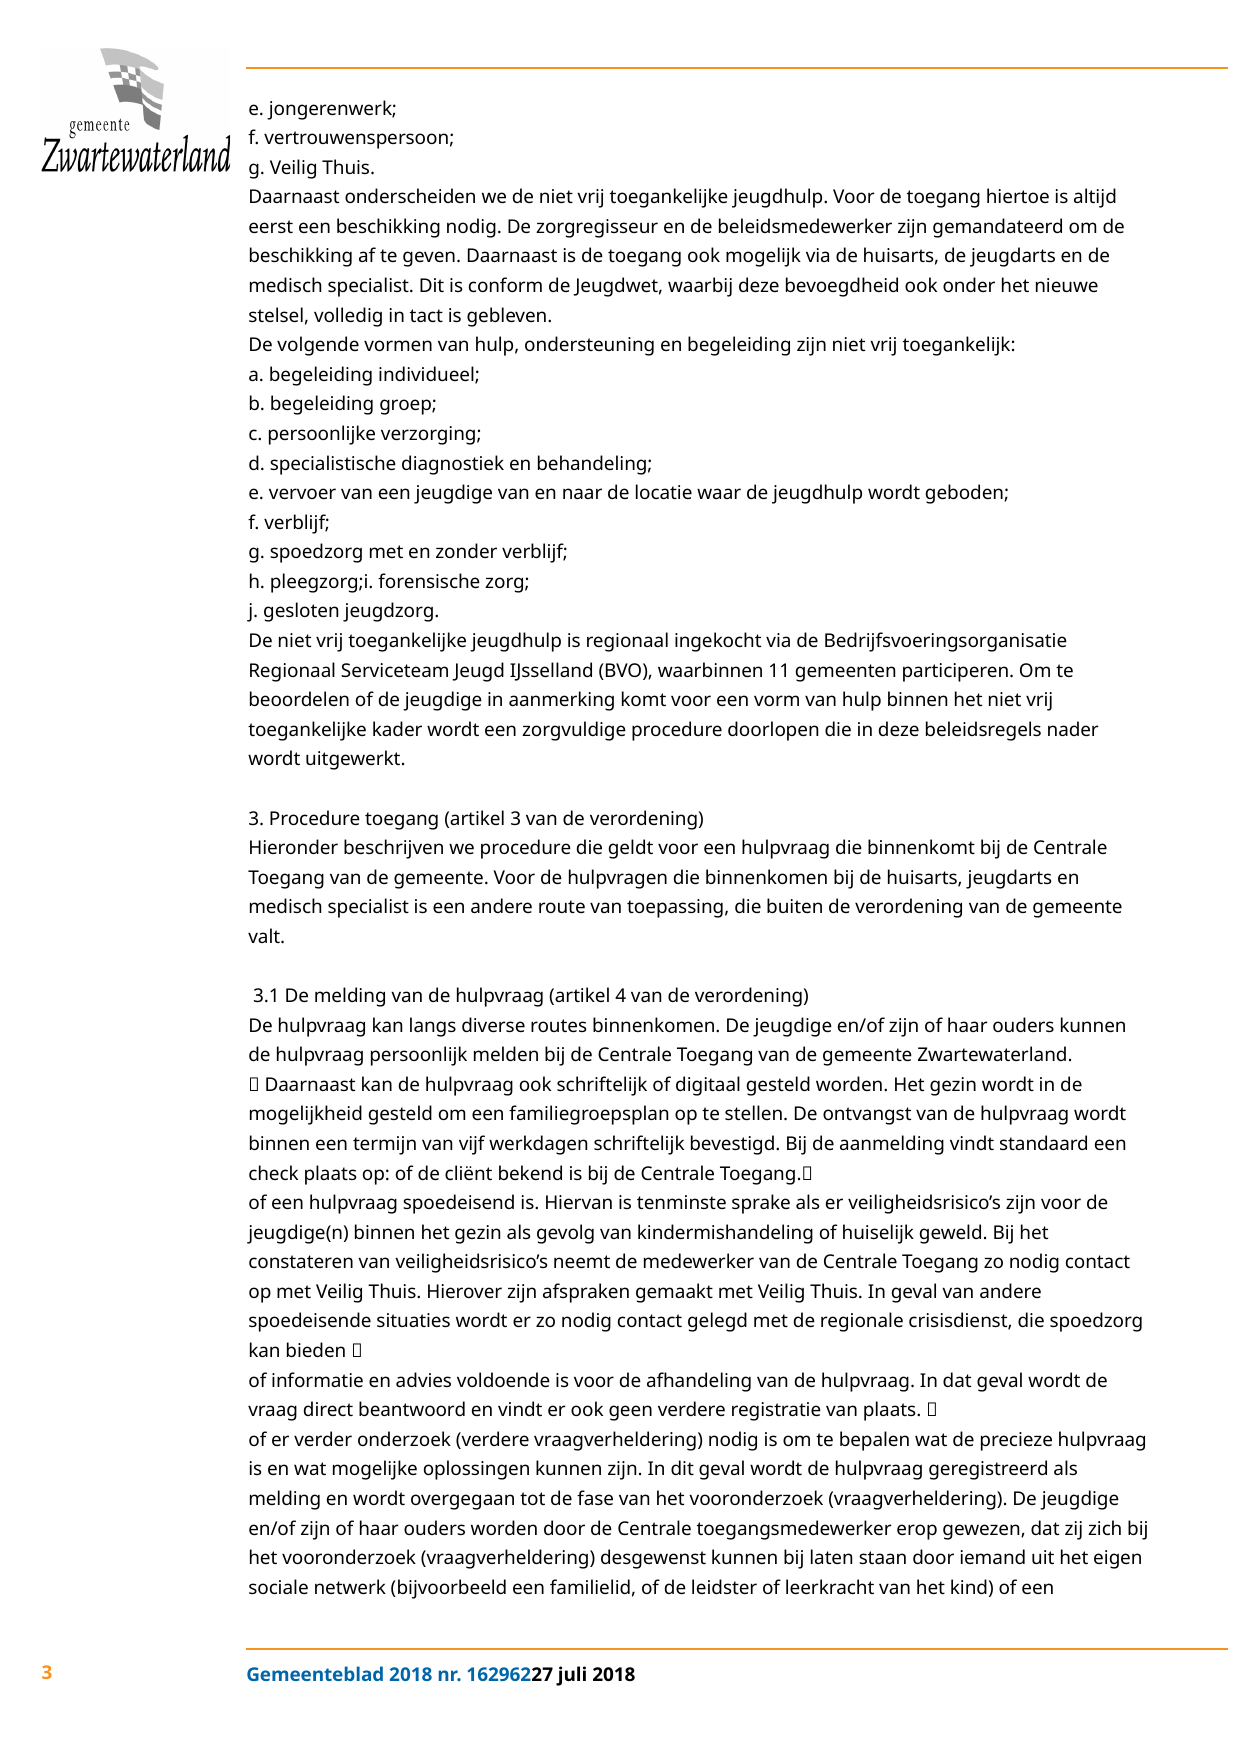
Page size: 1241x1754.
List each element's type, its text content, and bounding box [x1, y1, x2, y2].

text 3.1 De melding van de hulpvraag (artikel 4 van de verordening) [248, 982, 1152, 1008]
text f. vertrouwenspersoon; [248, 124, 1152, 150]
text e. jongerenwerk; [248, 95, 1152, 121]
text c. persoonlijke verzorging; [248, 420, 1152, 446]
text a. begeleiding individueel; [248, 361, 1152, 387]
text De niet vrij toegankelijke jeugdhulp is regionaal ingekocht via de Bedrijfsvoeringsorganisatie Regionaal Serviceteam Jeugd IJsselland (BVO), waarbinnen 11 gemeenten participeren. Om te beoordelen of de jeugdige in aanmerking komt voor een vorm van hulp binnen het niet vrij toegankelijke kader wordt een zorgvuldige procedure doorlopen die in deze beleidsregels nader wordt uitgewerkt. [248, 627, 1152, 771]
text f. verblijf; [248, 509, 1152, 535]
text Daarnaast onderscheiden we de niet vrij toegankelijke jeugdhulp. Voor de toegang hiertoe is altijd eerst een beschikking nodig. De zorgregisseur en de beleidsmedewerker zijn gemandateerd om de beschikking af te geven. Daarnaast is de toegang ook mogelijk via de huisarts, de jeugdarts en de medisch specialist. Dit is conform de Jeugdwet, waarbij deze bevoegdheid ook onder het nieuwe stelsel, volledig in tact is gebleven. [248, 183, 1152, 328]
text De hulpvraag kan langs diverse routes binnenkomen. De jeugdige en/of zijn of haar ouders kunnen de hulpvraag persoonlijk melden bij de Centrale Toegang van de gemeente Zwartewaterland. [248, 1012, 1152, 1067]
text  Daarnaast kan de hulpvraag ook schriftelijk of digitaal gesteld worden. Het gezin wordt in de mogelijkheid gesteld om een familiegroepsplan op te stellen. De ontvangst van de hulpvraag wordt binnen een termijn van vijf werkdagen schriftelijk bevestigd. Bij de aanmelding vindt standaard een check plaats op: of de cliënt bekend is bij de Centrale Toegang. [248, 1071, 1152, 1186]
text g. spoedzorg met en zonder verblijf; [248, 538, 1152, 564]
text Hieronder beschrijven we procedure die geldt voor een hulpvraag die binnenkomt bij de Centrale Toegang van de gemeente. Voor de hulpvragen die binnenkomen bij de huisarts, jeugdarts en medisch specialist is een andere route van toepassing, die buiten de verordening van de gemeente valt. [248, 834, 1152, 949]
picture [41, 47, 231, 172]
text h. pleegzorg;i. forensische zorg; [248, 568, 1152, 594]
text e. vervoer van een jeugdige van en naar de locatie waar de jeugdhulp wordt geboden; [248, 479, 1152, 505]
text of informatie en advies voldoende is voor de afhandeling van de hulpvraag. In dat geval wordt de vraag direct beantwoord en vindt er ook geen verdere registratie van plaats.  [248, 1367, 1152, 1422]
text 3. Procedure toegang (artikel 3 van de verordening) [248, 805, 1152, 831]
text of er verder onderzoek (verdere vraagverheldering) nodig is om te bepalen wat de precieze hulpvraag is en wat mogelijke oplossingen kunnen zijn. In dit geval wordt de hulpvraag geregistreerd als melding en wordt overgegaan tot de fase van het vooronderzoek (vraagverheldering). De jeugdige en/of zijn of haar ouders worden door de Centrale toegangsmedewerker erop gewezen, dat zij zich bij het vooronderzoek (vraagverheldering) desgewenst kunnen bij laten staan door iemand uit het eigen sociale netwerk (bijvoorbeeld een familielid, of de leidster of leerkracht van het kind) of een [248, 1426, 1152, 1600]
text j. gesloten jeugdzorg. [248, 598, 1152, 623]
text g. Veilig Thuis. [248, 154, 1152, 180]
text of een hulpvraag spoedeisend is. Hiervan is tenminste sprake als er veiligheidsrisico’s zijn voor de jeugdige(n) binnen het gezin als gevolg van kindermishandeling of huiselijk geweld. Bij het constateren van veiligheidsrisico’s neemt de medewerker van de Centrale Toegang zo nodig contact op met Veilig Thuis. Hierover zijn afspraken gemaakt met Veilig Thuis. In geval van andere spoedeisende situaties wordt er zo nodig contact gelegd met de regionale crisisdienst, die spoedzorg kan bieden  [248, 1189, 1152, 1363]
text b. begeleiding groep; [248, 391, 1152, 416]
text De volgende vormen van hulp, ondersteuning en begeleiding zijn niet vrij toegankelijk: [248, 331, 1152, 357]
text d. specialistische diagnostiek en behandeling; [248, 450, 1152, 476]
